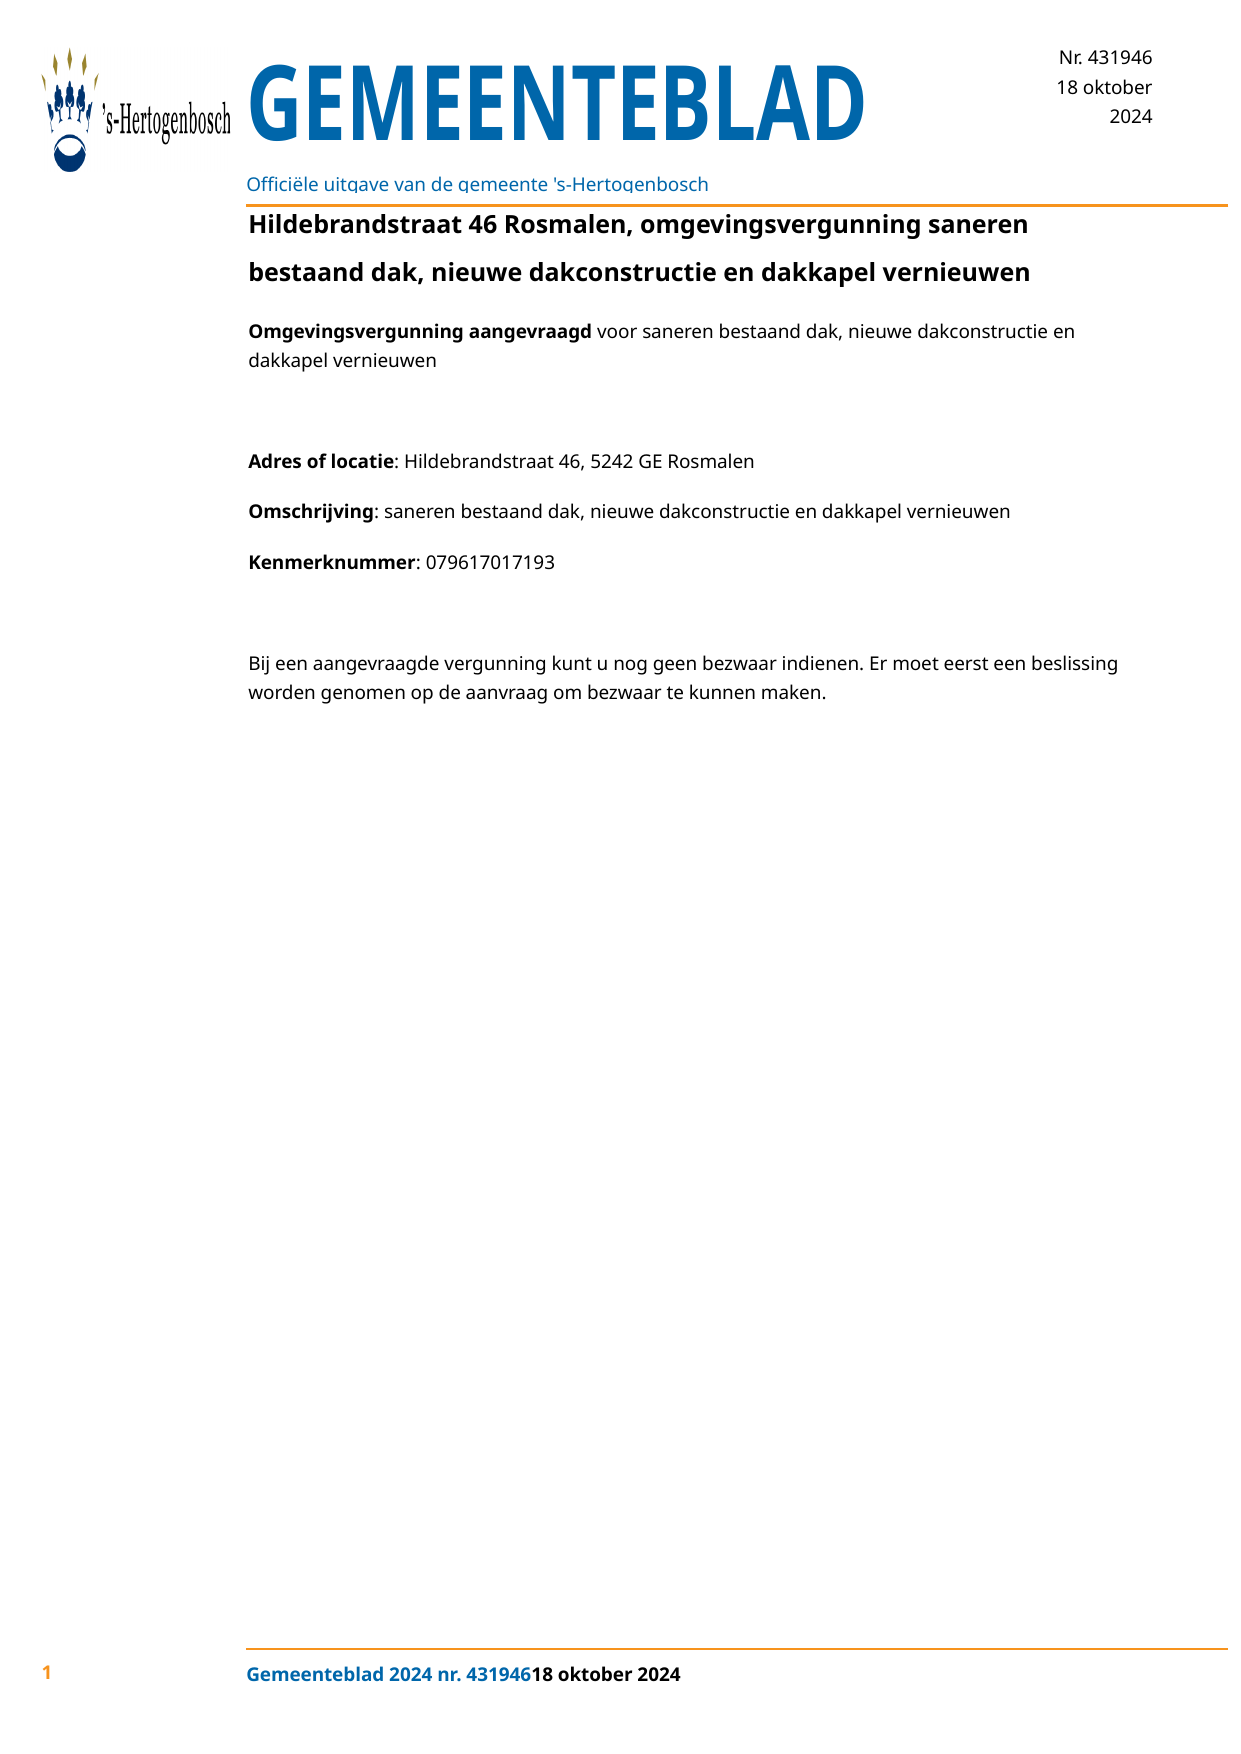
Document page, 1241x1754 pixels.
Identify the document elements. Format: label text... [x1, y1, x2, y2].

text Adres of locatie: Hildebrandstraat 46, 5242 GE Rosmalen [248, 448, 1152, 474]
picture [41, 47, 231, 172]
text Kenmerknummer: 079617017193 [248, 549, 1152, 575]
text Omschrijving: saneren bestaand dak, nieuwe dakconstructie en dakkapel vernieuwen [248, 499, 1152, 524]
text Hildebrandstraat 46 Rosmalen, omgevingsvergunning saneren bestaand dak, nieuwe dakconstructie en dakkapel vernieuwen [248, 207, 1152, 288]
text Bij een aangevraagde vergunning kunt u nog geen bezwaar indienen. Er moet eerst een beslissing worden genomen op de aanvraag om bezwaar te kunnen maken. [248, 650, 1152, 705]
text Omgevingsvergunning aangevraagd voor saneren bestaand dak, nieuwe dakconstructie en dakkapel vernieuwen [248, 318, 1152, 373]
